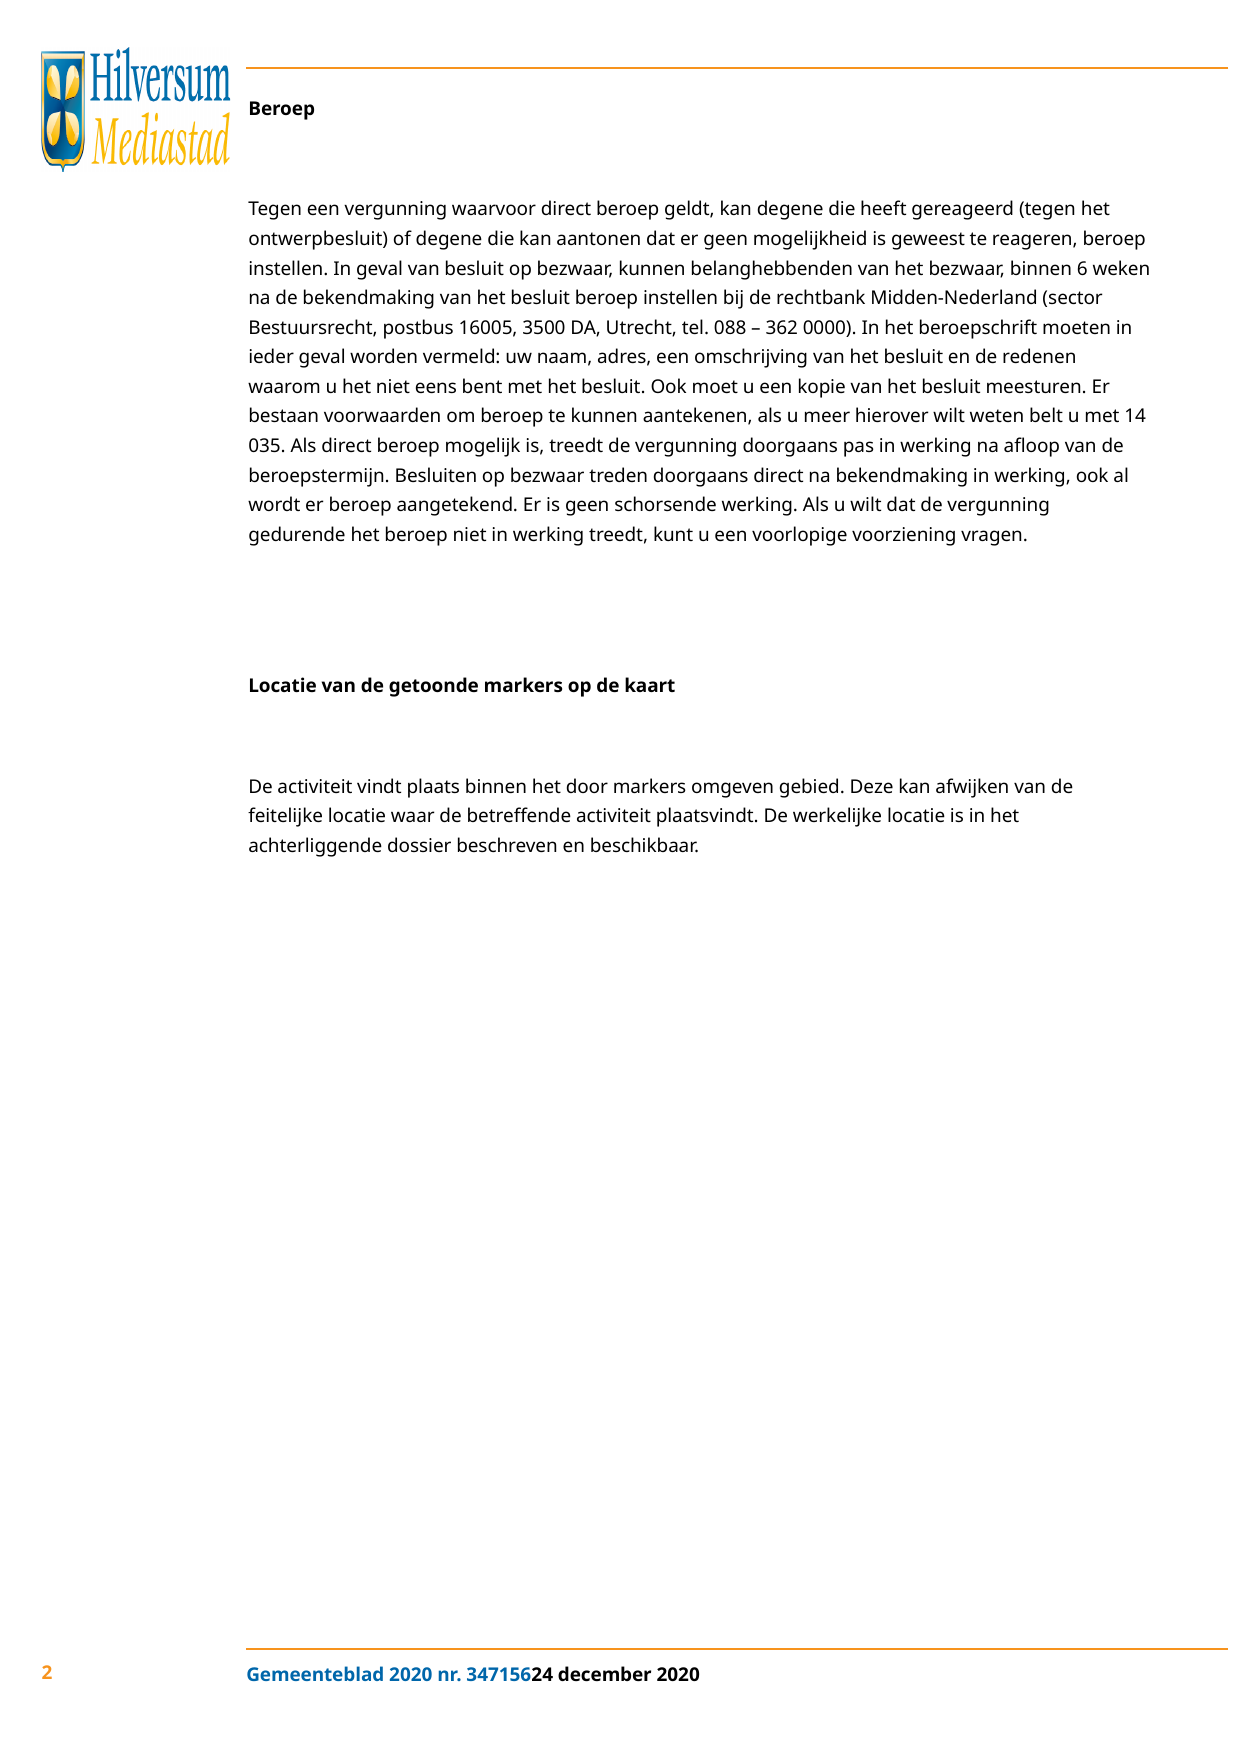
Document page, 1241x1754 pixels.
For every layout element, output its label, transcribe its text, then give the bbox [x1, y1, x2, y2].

text Locatie van de getoonde markers op de kaart [248, 672, 1152, 698]
text Beroep [248, 95, 1152, 121]
picture [41, 47, 231, 172]
text Tegen een vergunning waarvoor direct beroep geldt, kan degene die heeft gereageerd (tegen het ontwerpbesluit) of degene die kan aantonen dat er geen mogelijkheid is geweest te reageren, beroep instellen. In geval van besluit op bezwaar, kunnen belanghebbenden van het bezwaar, binnen 6 weken na de bekendmaking van het besluit beroep instellen bij de rechtbank Midden-Nederland (sector Bestuursrecht, postbus 16005, 3500 DA, Utrecht, tel. 088 – 362 0000). In het beroepschrift moeten in ieder geval worden vermeld: uw naam, adres, een omschrijving van het besluit en de redenen waarom u het niet eens bent met het besluit. Ook moet u een kopie van het besluit meesturen. Er bestaan voorwaarden om beroep te kunnen aantekenen, als u meer hierover wilt weten belt u met 14 035. Als direct beroep mogelijk is, treedt de vergunning doorgaans pas in werking na afloop van de beroepstermijn. Besluiten op bezwaar treden doorgaans direct na bekendmaking in werking, ook al wordt er beroep aangetekend. Er is geen schorsende werking. Als u wilt dat de vergunning gedurende het beroep niet in werking treedt, kunt u een voorlopige voorziening vragen. [248, 196, 1152, 547]
text De activiteit vindt plaats binnen het door markers omgeven gebied. Deze kan afwijken van de feitelijke locatie waar de betreffende activiteit plaatsvindt. De werkelijke locatie is in het achterliggende dossier beschreven en beschikbaar. [248, 773, 1152, 858]
